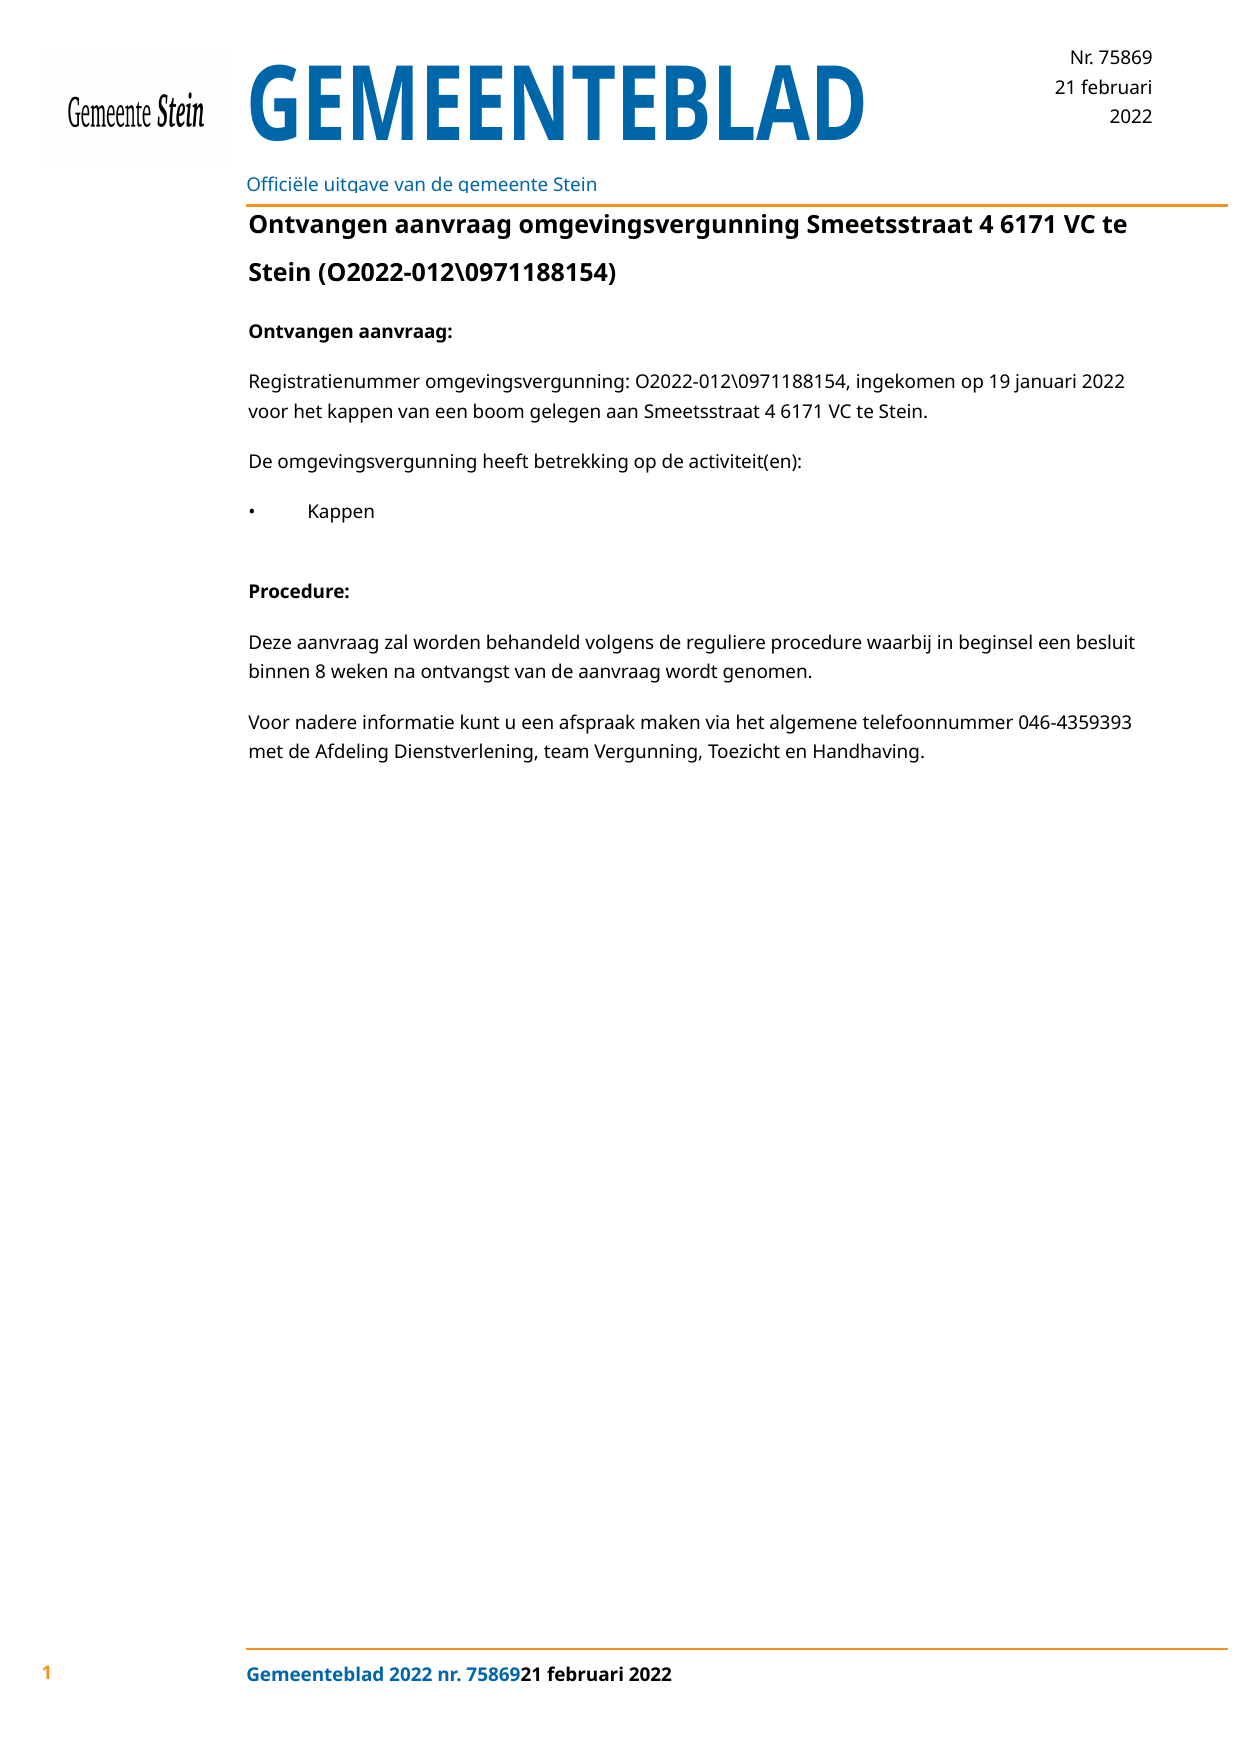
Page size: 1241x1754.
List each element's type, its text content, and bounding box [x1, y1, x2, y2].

text Registratienummer omgevingsvergunning: O2022-012\0971188154, ingekomen op 19 januari 2022 voor het kappen van een boom gelegen aan Smeetsstraat 4 6171 VC te Stein. [248, 368, 1152, 424]
text Ontvangen aanvraag: [248, 318, 1152, 344]
text Deze aanvraag zal worden behandeld volgens de reguliere procedure waarbij in beginsel een besluit binnen 8 weken na ontvangst van de aanvraag wordt genomen. [248, 629, 1152, 684]
list Kappen [248, 499, 1152, 524]
text Procedure: [248, 579, 1152, 604]
text Ontvangen aanvraag omgevingsvergunning Smeetsstraat 4 6171 VC te Stein (O2022-012\0971188154) [248, 207, 1152, 288]
picture [41, 47, 231, 172]
text Voor nadere informatie kunt u een afspraak maken via het algemene telefoonnummer 046-4359393 met de Afdeling Dienstverlening, team Vergunning, Toezicht en Handhaving. [248, 709, 1152, 764]
text De omgevingsvergunning heeft betrekking op de activiteit(en): [248, 448, 1152, 474]
